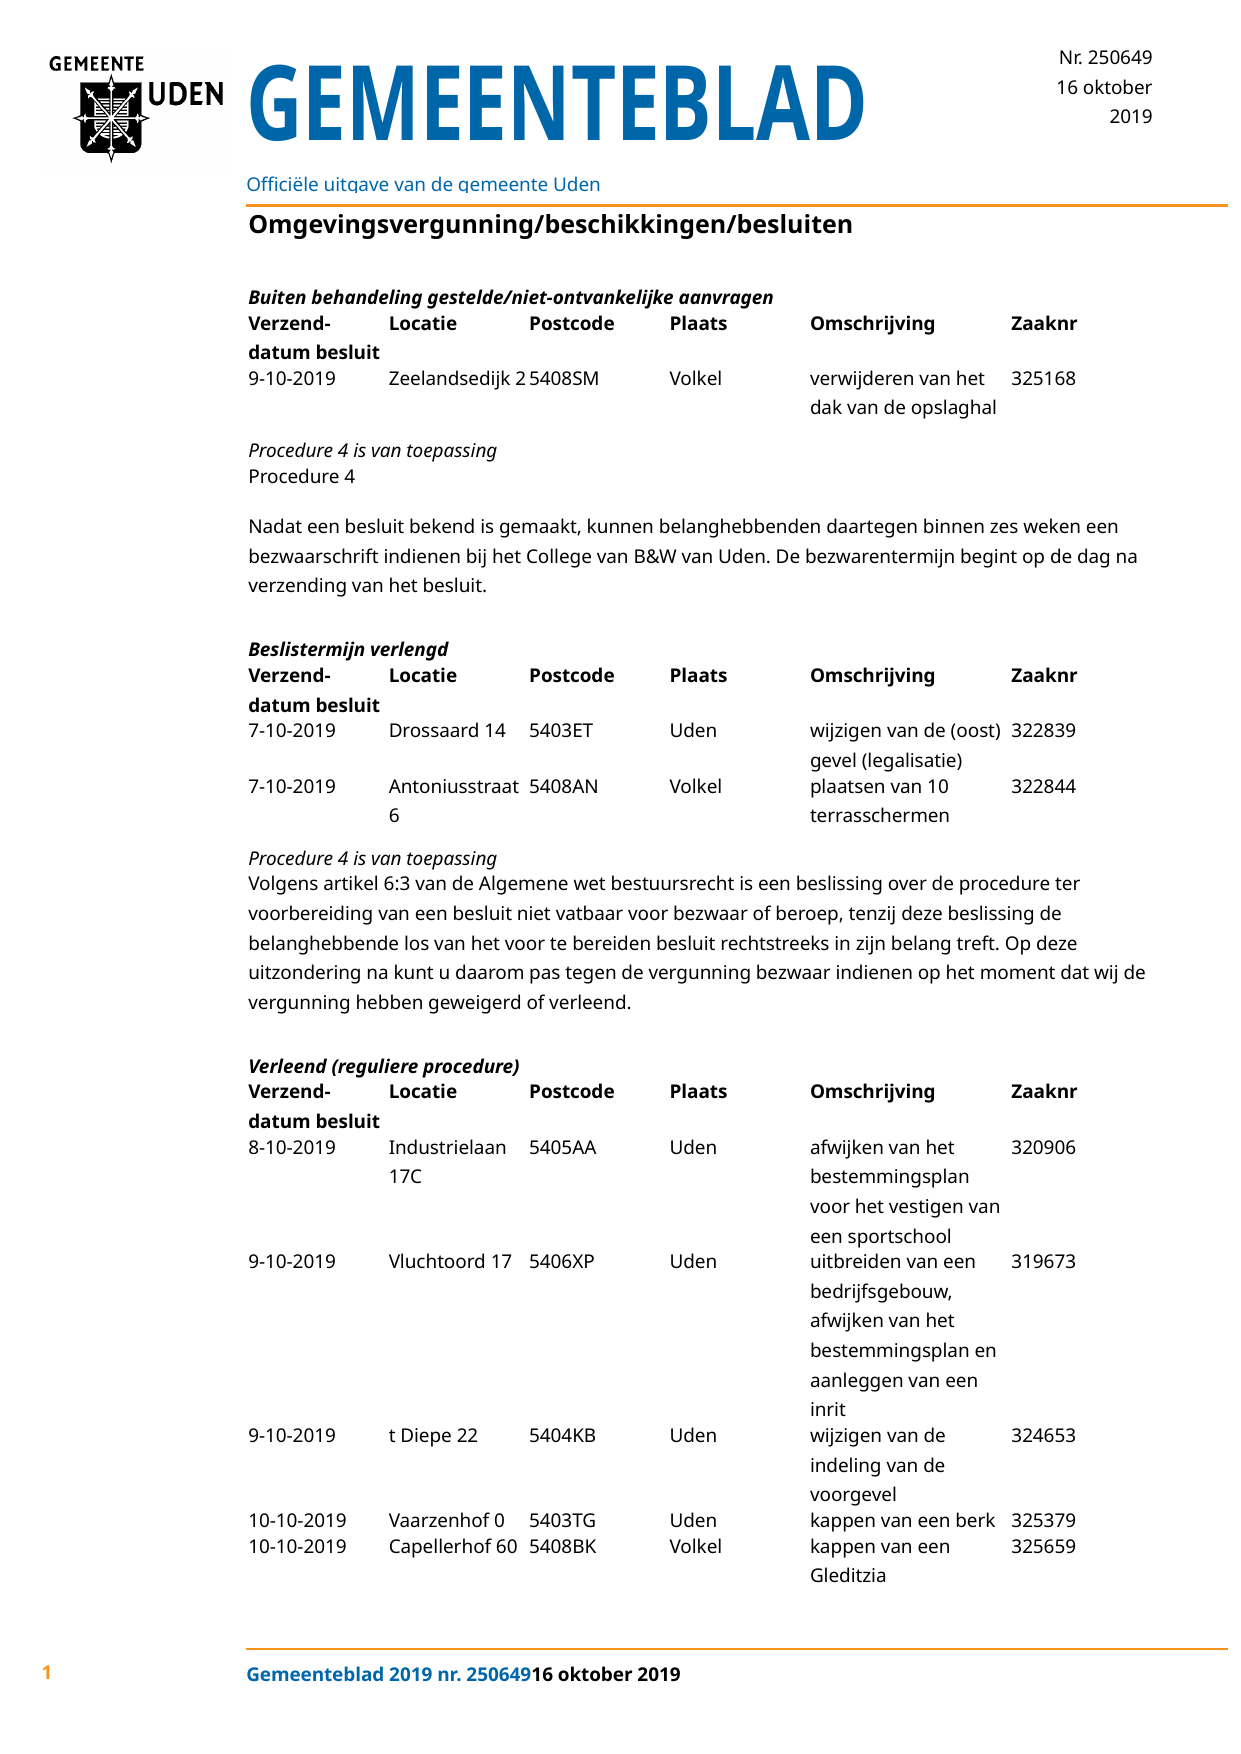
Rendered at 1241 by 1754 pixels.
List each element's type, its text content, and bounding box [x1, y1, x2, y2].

table_cell wijzigen van de (oost) gevel (legalisatie) [810, 718, 1011, 773]
table_header Omschrijving [810, 310, 1011, 365]
table_cell Volkel [669, 773, 810, 828]
table_cell 5408AN [529, 773, 669, 828]
table_cell 322839 [1011, 718, 1152, 773]
table_header Locatie [389, 662, 529, 717]
table_cell wijzigen van de indeling van de voorgevel [810, 1422, 1011, 1507]
text Procedure 4 is van toepassing [248, 437, 1152, 463]
table_cell 324653 [1011, 1422, 1152, 1507]
table_header Zaaknr [1011, 662, 1152, 717]
table_cell 8-10-2019 [248, 1134, 388, 1248]
table_cell 325659 [1011, 1533, 1152, 1588]
table_cell 10-10-2019 [248, 1533, 388, 1588]
table_cell Volkel [669, 1533, 810, 1588]
table_header Locatie [389, 310, 529, 365]
table_header Omschrijving [810, 662, 1011, 717]
table_cell Drossaard 14 [389, 718, 529, 773]
table_cell Industrielaan 17C [389, 1134, 529, 1248]
table_cell 325168 [1011, 365, 1152, 420]
picture [41, 47, 231, 172]
table_cell 5405AA [529, 1134, 669, 1248]
table_cell Uden [669, 718, 810, 773]
text Procedure 4 is van toepassing [248, 845, 1152, 871]
table_cell Uden [669, 1507, 810, 1533]
table_cell 5406XP [529, 1249, 669, 1422]
table_header Postcode [529, 310, 669, 365]
table_header Plaats [669, 1079, 810, 1134]
table_cell afwijken van het bestemmingsplan voor het vestigen van een sportschool [810, 1134, 1011, 1248]
text Verleend (reguliere procedure) [248, 1053, 1152, 1079]
table_cell Uden [669, 1422, 810, 1507]
table_cell 5408SM [529, 365, 669, 420]
text Volgens artikel 6:3 van de Algemene wet bestuursrecht is een beslissing over de procedure ter voorbereiding van een besluit niet vatbaar voor bezwaar of beroep, tenzij deze beslissing de belanghebbende los van het voor te bereiden besluit rechtstreeks in zijn belang treft. Op deze uitzondering na kunt u daarom pas tegen de vergunning bezwaar indienen op het moment dat wij de vergunning hebben geweigerd of verleend. [248, 871, 1152, 1015]
table_cell Zeelandsedijk 2 [389, 365, 529, 420]
table_header Plaats [669, 662, 810, 717]
table_cell Uden [669, 1249, 810, 1422]
table_cell Uden [669, 1134, 810, 1248]
table_cell uitbreiden van een bedrijfsgebouw, afwijken van het bestemmingsplan en aanleggen van een inrit [810, 1249, 1011, 1422]
table_cell 7-10-2019 [248, 718, 388, 773]
table_cell 9-10-2019 [248, 365, 388, 420]
table_cell 5404KB [529, 1422, 669, 1507]
table_cell 319673 [1011, 1249, 1152, 1422]
text Omgevingsvergunning/beschikkingen/besluiten [248, 207, 1152, 241]
table_header Locatie [389, 1079, 529, 1134]
table_header Verzend-datum besluit [248, 310, 388, 365]
table_cell 5408BK [529, 1533, 669, 1588]
table_header Verzend-datum besluit [248, 1079, 388, 1134]
table_header Postcode [529, 662, 669, 717]
table_cell 10-10-2019 [248, 1507, 388, 1533]
table_cell kappen van een berk [810, 1507, 1011, 1533]
table_header Zaaknr [1011, 1079, 1152, 1134]
text Beslistermijn verlengd [248, 636, 1152, 662]
table_cell Capellerhof 60 [389, 1533, 529, 1588]
text Buiten behandeling gestelde/niet-ontvankelijke aanvragen [248, 284, 1152, 309]
table_header Omschrijving [810, 1079, 1011, 1134]
table_cell 9-10-2019 [248, 1422, 388, 1507]
text Procedure 4 [248, 463, 1152, 488]
table_header Verzend-datum besluit [248, 662, 388, 717]
table_cell plaatsen van 10 terrasschermen [810, 773, 1011, 828]
table_cell Vaarzenhof 0 [389, 1507, 529, 1533]
table_cell verwijderen van het dak van de opslaghal [810, 365, 1011, 420]
table_cell Vluchtoord 17 [389, 1249, 529, 1422]
table_cell t Diepe 22 [389, 1422, 529, 1507]
table_header Postcode [529, 1079, 669, 1134]
table_header Zaaknr [1011, 310, 1152, 365]
table_cell Antoniusstraat 6 [389, 773, 529, 828]
table_cell 7-10-2019 [248, 773, 388, 828]
table_cell kappen van een Gleditzia [810, 1533, 1011, 1588]
table_cell 325379 [1011, 1507, 1152, 1533]
table_cell 5403ET [529, 718, 669, 773]
table_header Plaats [669, 310, 810, 365]
table_cell 320906 [1011, 1134, 1152, 1248]
table_cell 9-10-2019 [248, 1249, 388, 1422]
table_cell 5403TG [529, 1507, 669, 1533]
table_cell 322844 [1011, 773, 1152, 828]
text Nadat een besluit bekend is gemaakt, kunnen belanghebbenden daartegen binnen zes weken een bezwaarschrift indienen bij het College van B&W van Uden. De bezwarentermijn begint op de dag na verzending van het besluit. [248, 513, 1152, 598]
table_cell Volkel [669, 365, 810, 420]
